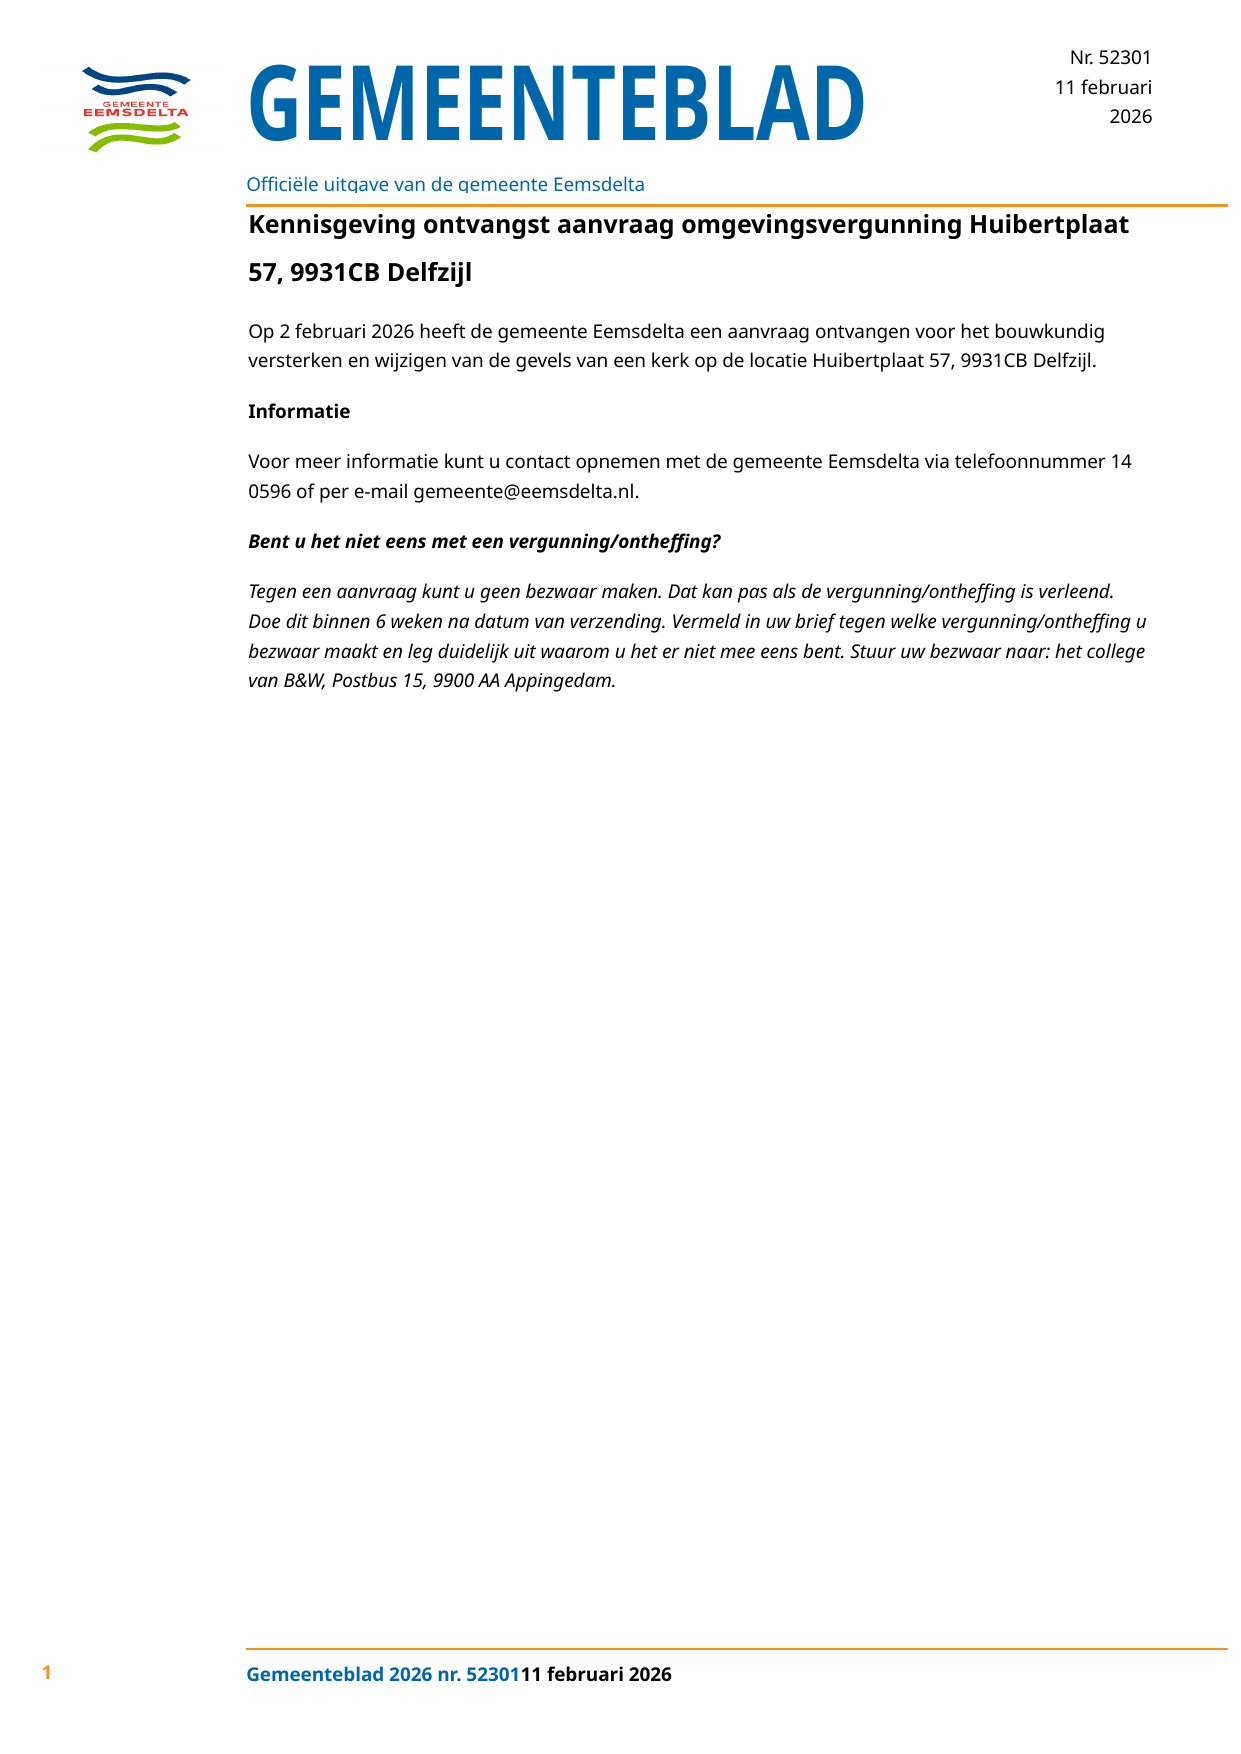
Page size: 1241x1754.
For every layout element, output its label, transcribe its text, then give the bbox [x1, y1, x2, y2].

text Tegen een aanvraag kunt u geen bezwaar maken. Dat kan pas als de vergunning/ontheffing is verleend. Doe dit binnen 6 weken na datum van verzending. Vermeld in uw brief tegen welke vergunning/ontheffing u bezwaar maakt en leg duidelijk uit waarom u het er niet mee eens bent. Stuur uw bezwaar naar: het college van B&W, Postbus 15, 9900 AA Appingedam. [248, 579, 1152, 693]
text Op 2 februari 2026 heeft de gemeente Eemsdelta een aanvraag ontvangen voor het bouwkundig versterken en wijzigen van de gevels van een kerk op de locatie Huibertplaat 57, 9931CB Delfzijl. [248, 318, 1152, 373]
text Kennisgeving ontvangst aanvraag omgevingsvergunning Huibertplaat 57, 9931CB Delfzijl [248, 207, 1152, 288]
picture [41, 47, 231, 172]
text Bent u het niet eens met een vergunning/ontheffing? [248, 528, 1152, 554]
text Voor meer informatie kunt u contact opnemen met de gemeente Eemsdelta via telefoonnummer 14 0596 of per e-mail gemeente@eemsdelta.nl. [248, 448, 1152, 504]
text Informatie [248, 398, 1152, 424]
